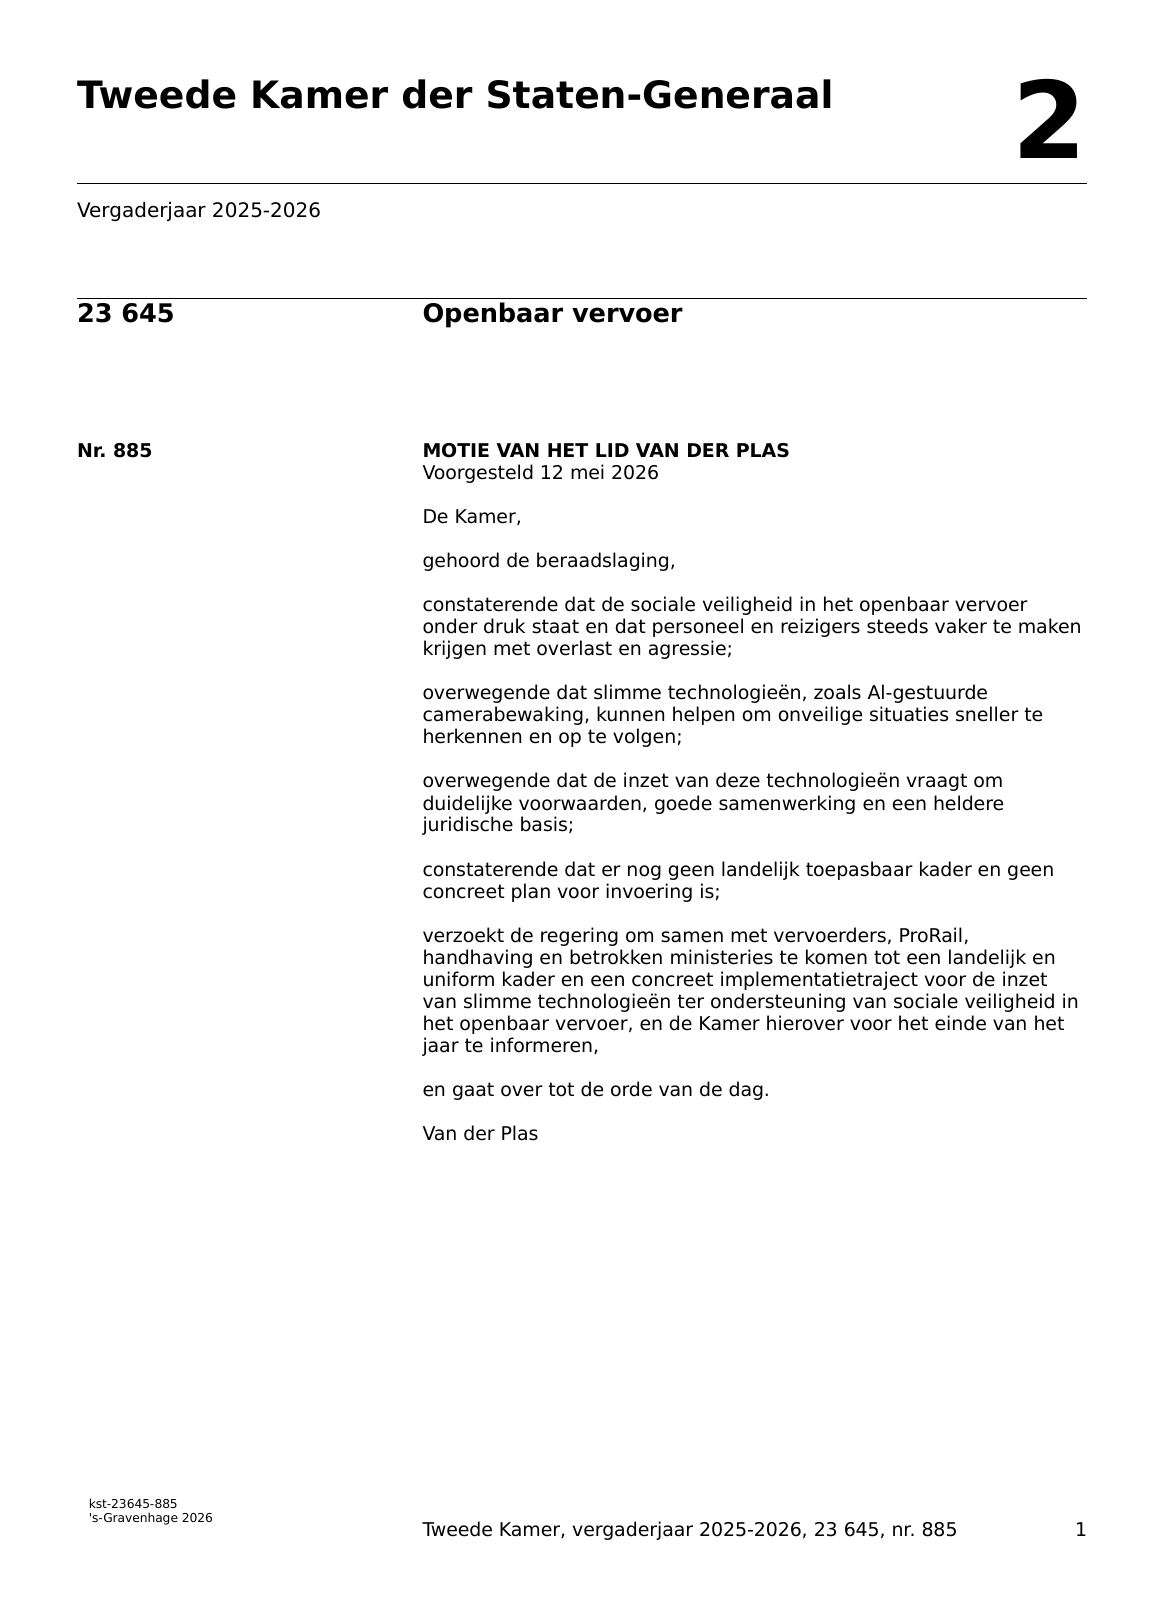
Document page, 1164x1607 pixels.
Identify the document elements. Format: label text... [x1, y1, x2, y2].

table_header Tweede Kamer der Staten-Generaal [77, 59, 886, 183]
text Voorgesteld 12 mei 2026 [422, 462, 1087, 484]
text kst-23645-885 [88, 1497, 323, 1511]
text Van der Plas [422, 1123, 1087, 1145]
table_header 2 [886, 59, 1087, 183]
text constaterende dat er nog geen landelijk toepasbaar kader en geen concreet plan voor invoering is; [422, 858, 1087, 902]
text en gaat over tot de orde van de dag. [422, 1079, 1087, 1101]
text overwegende dat slimme technologieën, zoals Al-gestuurde camerabewaking, kunnen helpen om onveilige situaties sneller te herkennen en op te volgen; [422, 682, 1087, 748]
text De Kamer, [422, 506, 1087, 528]
text constaterende dat de sociale veiligheid in het openbaar vervoer onder druk staat en dat personeel en reizigers steeds vaker te maken krijgen met overlast en agressie; [422, 594, 1087, 660]
subtitle Nr. 885 MOTIE VAN HET LID VAN DER PLAS [77, 440, 1087, 462]
subtitle 23 645 Openbaar vervoer [77, 299, 1087, 329]
text 's-Gravenhage 2026 [88, 1511, 323, 1525]
text verzoekt de regering om samen met vervoerders, ProRail, handhaving en betrokken ministeries te komen tot een landelijk en uniform kader en een concreet implementatietraject voor de inzet van slimme technologieën ter ondersteuning van sociale veiligheid in het openbaar vervoer, en de Kamer hierover voor het einde van het jaar te informeren, [422, 925, 1087, 1057]
text gehoord de beraadslaging, [422, 550, 1087, 572]
text overwegende dat de inzet van deze technologieën vraagt om duidelijke voorwaarden, goede samenwerking en een heldere juridische basis; [422, 770, 1087, 836]
table_cell Vergaderjaar 2025-2026 [77, 184, 1087, 298]
